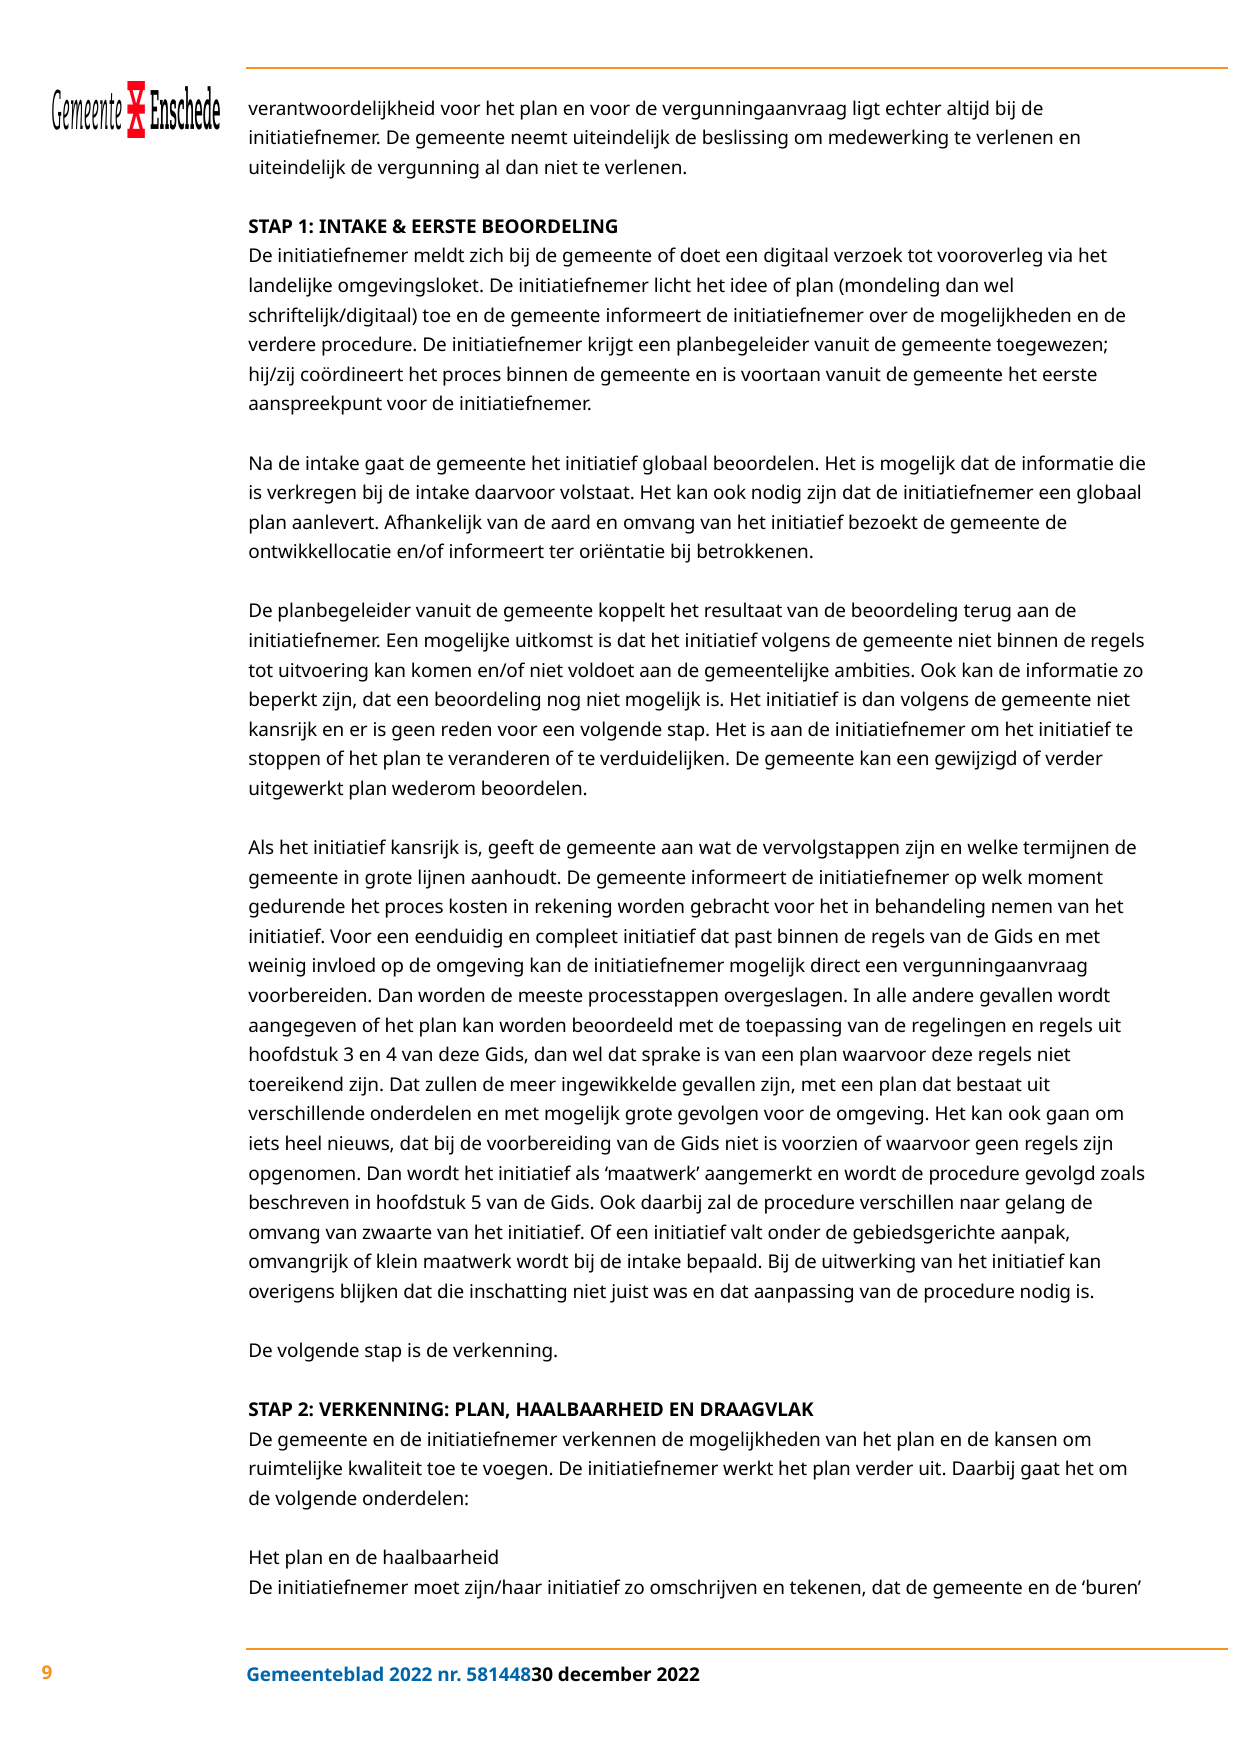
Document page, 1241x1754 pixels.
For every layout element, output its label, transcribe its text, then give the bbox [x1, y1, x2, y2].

text verantwoordelijkheid voor het plan en voor de vergunningaanvraag ligt echter altijd bij de initiatiefnemer. De gemeente neemt uiteindelijk de beslissing om medewerking te verlenen en uiteindelijk de vergunning al dan niet te verlenen. [248, 95, 1152, 180]
text Als het initiatief kansrijk is, geeft de gemeente aan wat de vervolgstappen zijn en welke termijnen de gemeente in grote lijnen aanhoudt. De gemeente informeert de initiatiefnemer op welk moment gedurende het proces kosten in rekening worden gebracht voor het in behandeling nemen van het initiatief. Voor een eenduidig en compleet initiatief dat past binnen de regels van de Gids en met weinig invloed op de omgeving kan de initiatiefnemer mogelijk direct een vergunningaanvraag voorbereiden. Dan worden de meeste processtappen overgeslagen. In alle andere gevallen wordt aangegeven of het plan kan worden beoordeeld met de toepassing van de regelingen en regels uit hoofdstuk 3 en 4 van deze Gids, dan wel dat sprake is van een plan waarvoor deze regels niet toereikend zijn. Dat zullen de meer ingewikkelde gevallen zijn, met een plan dat bestaat uit verschillende onderdelen en met mogelijk grote gevolgen voor de omgeving. Het kan ook gaan om iets heel nieuws, dat bij de voorbereiding van de Gids niet is voorzien of waarvoor geen regels zijn opgenomen. Dan wordt het initiatief als ‘maatwerk’ aangemerkt en wordt de procedure gevolgd zoals beschreven in hoofdstuk 5 van de Gids. Ook daarbij zal de procedure verschillen naar gelang de omvang van zwaarte van het initiatief. Of een initiatief valt onder de gebiedsgerichte aanpak, omvangrijk of klein maatwerk wordt bij de intake bepaald. Bij de uitwerking van het initiatief kan overigens blijken dat die inschatting niet juist was en dat aanpassing van de procedure nodig is. [248, 834, 1152, 1304]
text De volgende stap is de verkenning. [248, 1337, 1152, 1363]
text Na de intake gaat de gemeente het initiatief globaal beoordelen. Het is mogelijk dat de informatie die is verkregen bij de intake daarvoor volstaat. Het kan ook nodig zijn dat de initiatiefnemer een globaal plan aanlevert. Afhankelijk van de aard en omvang van het initiatief bezoekt de gemeente de ontwikkellocatie en/of informeert ter oriëntatie bij betrokkenen. [248, 450, 1152, 564]
text De planbegeleider vanuit de gemeente koppelt het resultaat van de beoordeling terug aan de initiatiefnemer. Een mogelijke uitkomst is dat het initiatief volgens de gemeente niet binnen de regels tot uitvoering kan komen en/of niet voldoet aan de gemeentelijke ambities. Ook kan de informatie zo beperkt zijn, dat een beoordeling nog niet mogelijk is. Het initiatief is dan volgens de gemeente niet kansrijk en er is geen reden voor een volgende stap. Het is aan de initiatiefnemer om het initiatief te stoppen of het plan te veranderen of te verduidelijken. De gemeente kan een gewijzigd of verder uitgewerkt plan wederom beoordelen. [248, 598, 1152, 801]
text Het plan en de haalbaarheid [248, 1544, 1152, 1570]
text De gemeente en de initiatiefnemer verkennen de mogelijkheden van het plan en de kansen om ruimtelijke kwaliteit toe te voegen. De initiatiefnemer werkt het plan verder uit. Daarbij gaat het om de volgende onderdelen: [248, 1426, 1152, 1511]
picture [41, 47, 231, 172]
text De initiatiefnemer moet zijn/haar initiatief zo omschrijven en tekenen, dat de gemeente en de ‘buren’ [248, 1574, 1152, 1600]
text STAP 2: VERKENNING: PLAN, HAALBAARHEID EN DRAAGVLAK [248, 1396, 1152, 1422]
text De initiatiefnemer meldt zich bij de gemeente of doet een digitaal verzoek tot vooroverleg via het landelijke omgevingsloket. De initiatiefnemer licht het idee of plan (mondeling dan wel schriftelijk/digitaal) toe en de gemeente informeert de initiatiefnemer over de mogelijkheden en de verdere procedure. De initiatiefnemer krijgt een planbegeleider vanuit de gemeente toegewezen; hij/zij coördineert het proces binnen de gemeente en is voortaan vanuit de gemeente het eerste aanspreekpunt voor de initiatiefnemer. [248, 243, 1152, 416]
text STAP 1: INTAKE & EERSTE BEOORDELING [248, 213, 1152, 239]
